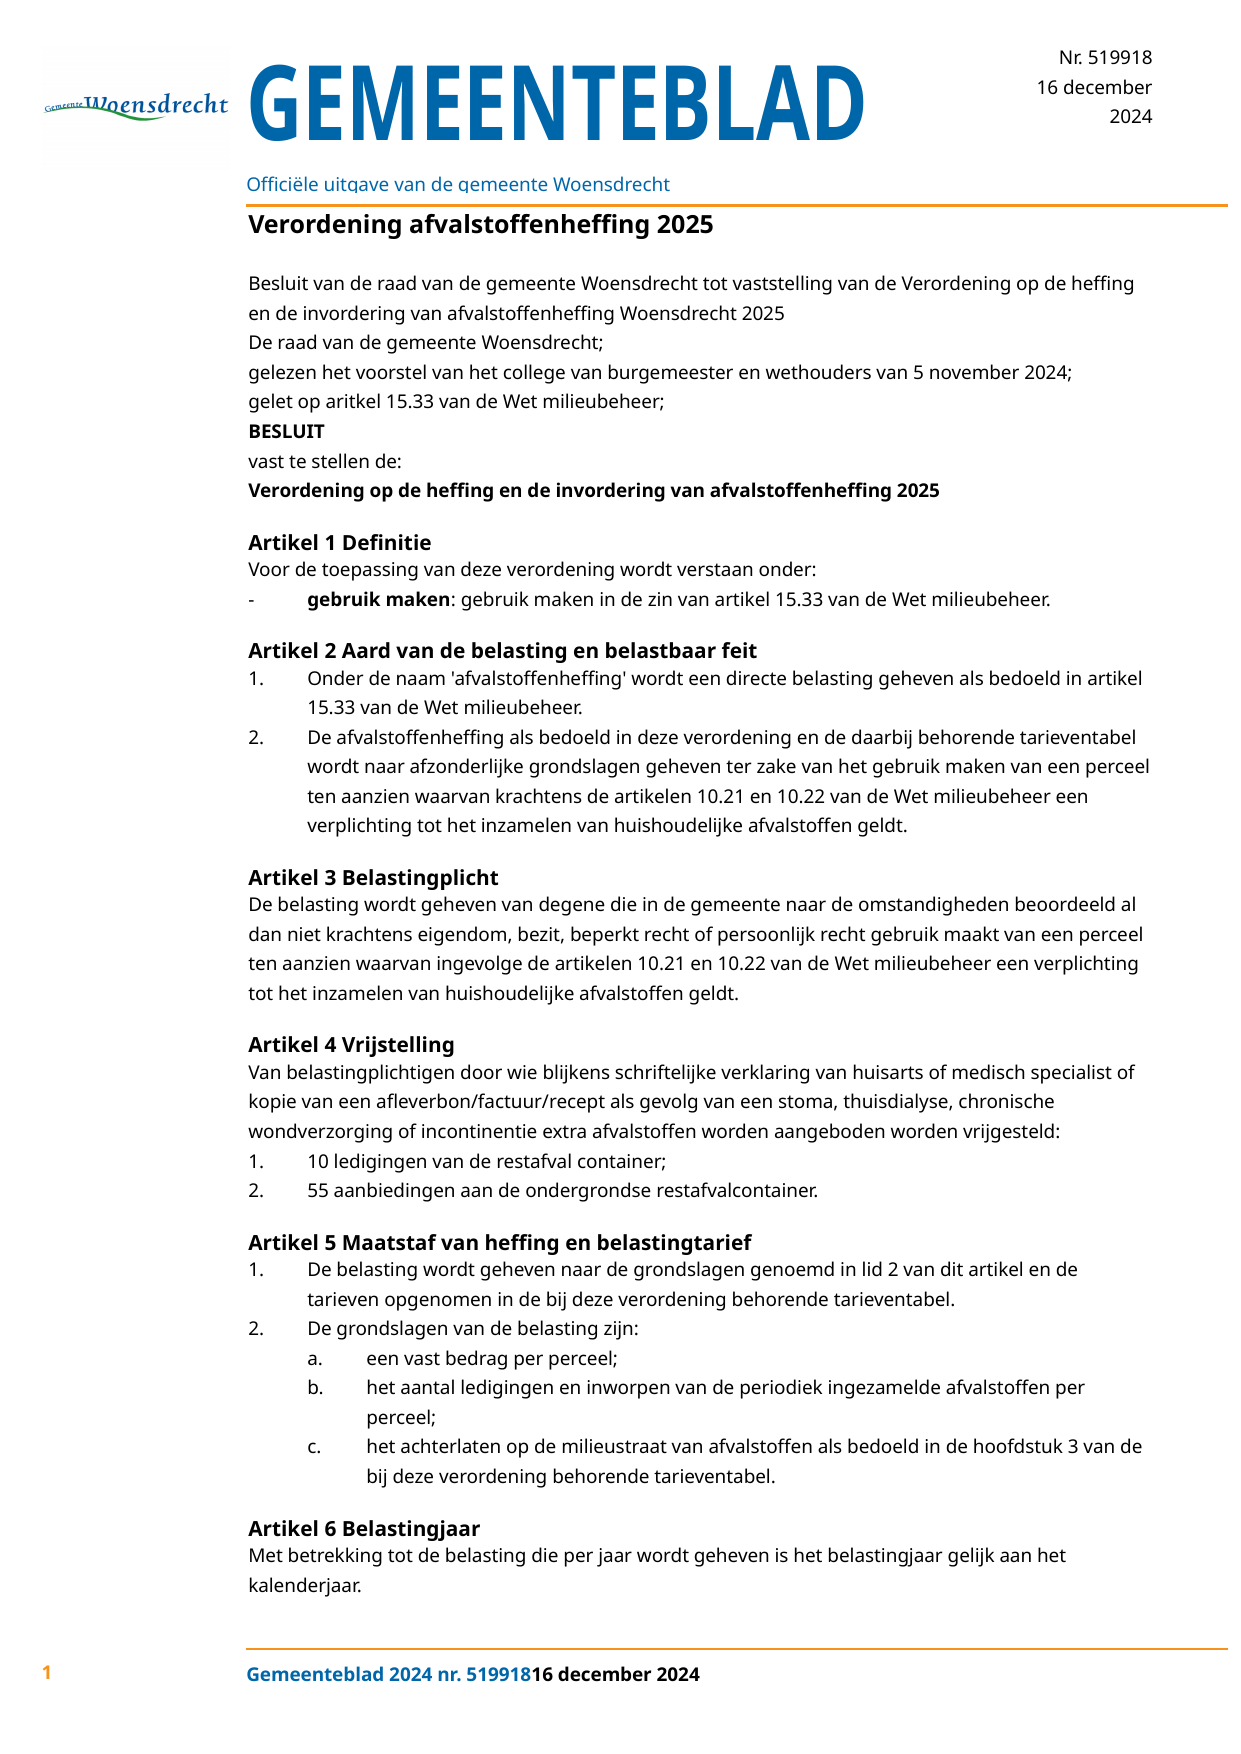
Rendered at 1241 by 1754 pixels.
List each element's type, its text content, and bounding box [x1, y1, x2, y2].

text Artikel 5 Maatstaf van heffing en belastingtarief [248, 1228, 1152, 1256]
list gebruik maken: gebruik maken in de zin van artikel 15.33 van de Wet milieubeheer. [248, 586, 1152, 612]
list een vast bedrag per perceel; [307, 1345, 1152, 1371]
text Voor de toepassing van deze verordening wordt verstaan onder: [248, 556, 1152, 582]
text Artikel 4 Vrijstelling [248, 1031, 1152, 1059]
text Verordening afvalstoffenheffing 2025 [248, 207, 1152, 241]
text Besluit van de raad van de gemeente Woensdrecht tot vaststelling van de Verordening op de heffing en de invordering van afvalstoffenheffing Woensdrecht 2025 [248, 270, 1152, 326]
list het aantal ledigingen en inworpen van de periodiek ingezamelde afvalstoffen per perceel; [307, 1374, 1152, 1430]
text Artikel 1 Definitie [248, 528, 1152, 556]
text Artikel 3 Belastingplicht [248, 863, 1152, 891]
text Artikel 6 Belastingjaar [248, 1514, 1152, 1542]
text Verordening op de heffing en de invordering van afvalstoffenheffing 2025 [248, 477, 1152, 503]
text Met betrekking tot de belasting die per jaar wordt geheven is het belastingjaar gelijk aan het kalenderjaar. [248, 1542, 1152, 1597]
text BESLUIT [248, 418, 1152, 444]
text vast te stellen de: [248, 448, 1152, 473]
list De grondslagen van de belasting zijn: [248, 1315, 1152, 1341]
list De afvalstoffenheffing als bedoeld in deze verordening en de daarbij behorende tarieventabel wordt naar afzonderlijke grondslagen geheven ter zake van het gebruik maken van een perceel ten aanzien waarvan krachtens de artikelen 10.21 en 10.22 van de Wet milieubeheer een verplichting tot het inzamelen van huishoudelijke afvalstoffen geldt. [248, 724, 1152, 838]
text Artikel 2 Aard van de belasting en belastbaar feit [248, 636, 1152, 665]
list Onder de naam 'afvalstoffenheffing' wordt een directe belasting geheven als bedoeld in artikel 15.33 van de Wet milieubeheer. [248, 665, 1152, 720]
text gelet op aritkel 15.33 van de Wet milieubeheer; [248, 389, 1152, 414]
list 10 ledigingen van de restafval container; [248, 1148, 1152, 1173]
list het achterlaten op de milieustraat van afvalstoffen als bedoeld in de hoofdstuk 3 van de bij deze verordening behorende tarieventabel. [307, 1434, 1152, 1489]
text Van belastingplichtigen door wie blijkens schriftelijke verklaring van huisarts of medisch specialist of kopie van een afleverbon/factuur/recept als gevolg van een stoma, thuisdialyse, chronische wondverzorging of incontinentie extra afvalstoffen worden aangeboden worden vrijgesteld: [248, 1059, 1152, 1144]
text De raad van de gemeente Woensdrecht; [248, 329, 1152, 355]
list De belasting wordt geheven naar de grondslagen genoemd in lid 2 van dit artikel en de tarieven opgenomen in de bij deze verordening behorende tarieventabel. [248, 1256, 1152, 1312]
text De belasting wordt geheven van degene die in de gemeente naar de omstandigheden beoordeeld al dan niet krachtens eigendom, bezit, beperkt recht of persoonlijk recht gebruik maakt van een perceel ten aanzien waarvan ingevolge de artikelen 10.21 en 10.22 van de Wet milieubeheer een verplichting tot het inzamelen van huishoudelijke afvalstoffen geldt. [248, 891, 1152, 1006]
picture [41, 47, 231, 172]
text gelezen het voorstel van het college van burgemeester en wethouders van 5 november 2024; [248, 359, 1152, 385]
list 55 aanbiedingen aan de ondergrondse restafvalcontainer. [248, 1177, 1152, 1203]
